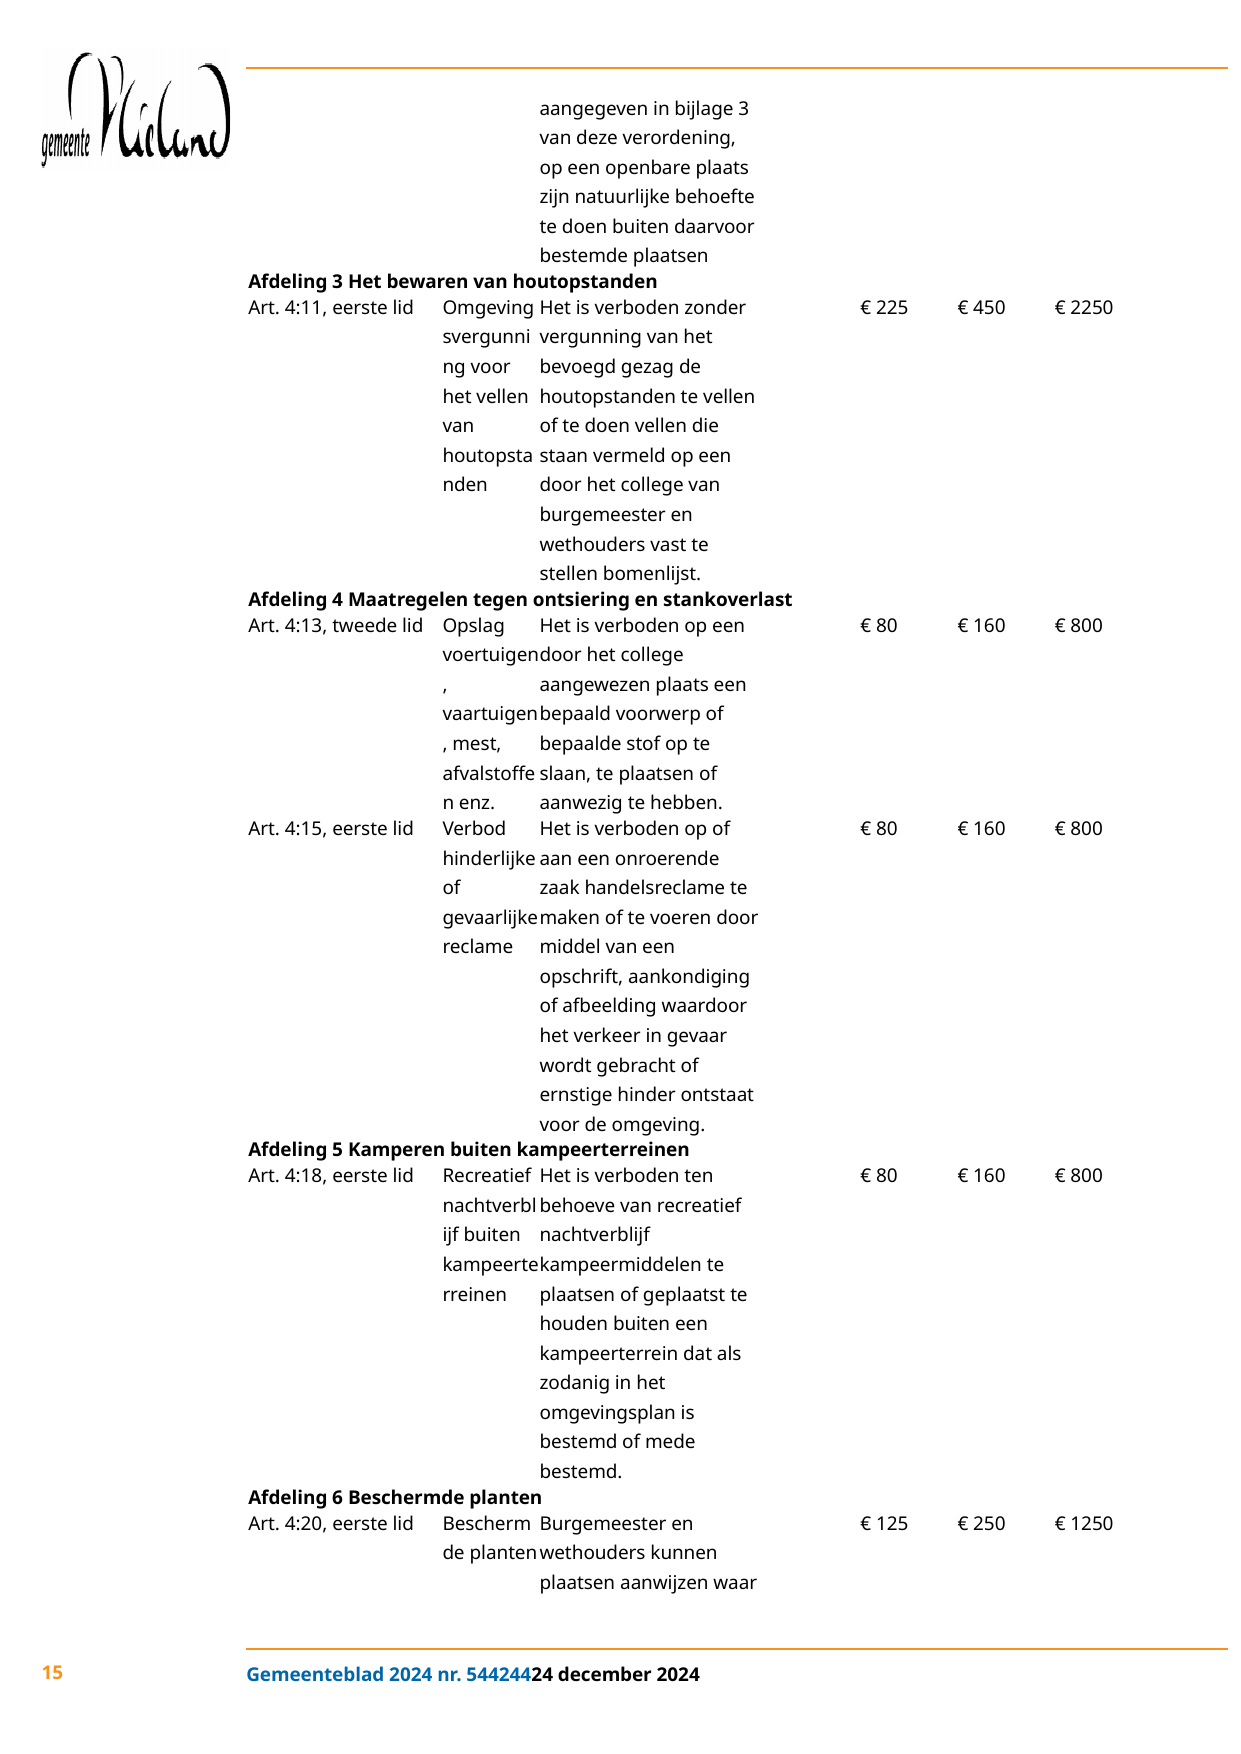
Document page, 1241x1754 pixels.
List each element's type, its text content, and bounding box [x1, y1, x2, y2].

table_cell € 1250 [1055, 1510, 1152, 1594]
table_cell € 125 [860, 1510, 957, 1594]
table_cell Verbod hinderlijke of gevaarlijke reclame [442, 815, 539, 1137]
table_cell Afdeling 3 Het bewaren van houtopstanden [248, 269, 1152, 294]
table_cell Afdeling 4 Maatregelen tegen ontsiering en stankoverlast [248, 586, 1152, 612]
table_cell Het is verboden ten behoeve van recreatief nachtverblijf kampeermiddelen te plaatsen of geplaatst te houden buiten een kampeerterrein dat als zodanig in het omgevingsplan is bestemd of mede bestemd. [539, 1163, 763, 1484]
table_cell [763, 294, 860, 586]
table_cell Het is verboden op of aan een onroerende zaak handelsreclame te maken of te voeren door middel van een opschrift, aankondiging of afbeelding waardoor het verkeer in gevaar wordt gebracht of ernstige hinder ontstaat voor de omgeving. [539, 815, 763, 1137]
table_cell Afdeling 6 Beschermde planten [248, 1484, 1152, 1510]
table_cell € 250 [957, 1510, 1054, 1594]
table_cell Omgevingsvergunning voor het vellen van houtopstanden [442, 294, 539, 586]
table_cell Recreatief nachtverblijf buiten kampeerterreinen [442, 1163, 539, 1484]
table_cell [860, 95, 957, 268]
table_cell € 2250 [1055, 294, 1152, 586]
table_cell € 800 [1055, 1163, 1152, 1484]
table_cell Art. 4:11, eerste lid [248, 294, 442, 586]
table_cell [442, 95, 539, 268]
table_cell [763, 1510, 860, 1594]
table_cell € 80 [860, 815, 957, 1137]
table_cell € 80 [860, 612, 957, 815]
table_cell Art. 4:20, eerste lid [248, 1510, 442, 1594]
table_cell € 800 [1055, 815, 1152, 1137]
table_cell Het is verboden op een door het college aangewezen plaats een bepaald voorwerp of bepaalde stof op te slaan, te plaatsen of aanwezig te hebben. [539, 612, 763, 815]
table_cell € 80 [860, 1163, 957, 1484]
table_cell [957, 95, 1054, 268]
table_cell Het is verboden zonder vergunning van het bevoegd gezag de houtopstanden te vellen of te doen vellen die staan vermeld op een door het college van burgemeester en wethouders vast te stellen bomenlijst. [539, 294, 763, 586]
table_cell € 800 [1055, 612, 1152, 815]
table_cell Art. 4:13, tweede lid [248, 612, 442, 815]
table_cell € 160 [957, 815, 1054, 1137]
table_cell € 450 [957, 294, 1054, 586]
table_cell [763, 815, 860, 1137]
table_cell Burgemeester en wethouders kunnen plaatsen aanwijzen waar [539, 1510, 763, 1594]
picture [41, 47, 231, 172]
table_cell € 160 [957, 612, 1054, 815]
table_cell Art. 4:18, eerste lid [248, 1163, 442, 1484]
table_cell [248, 95, 442, 268]
table_cell [763, 1163, 860, 1484]
table_cell [763, 612, 860, 815]
table_cell € 225 [860, 294, 957, 586]
table_cell Afdeling 5 Kamperen buiten kampeerterreinen [248, 1137, 1152, 1162]
table_cell € 160 [957, 1163, 1054, 1484]
table_cell aangegeven in bijlage 3 van deze verordening, op een openbare plaats zijn natuurlijke behoefte te doen buiten daarvoor bestemde plaatsen [539, 95, 763, 268]
table_cell Art. 4:15, eerste lid [248, 815, 442, 1137]
table_cell Beschermde planten [442, 1510, 539, 1594]
table_cell [763, 95, 860, 268]
table_cell Opslag voertuigen, vaartuigen, mest, afvalstoffen enz. [442, 612, 539, 815]
table_cell [1055, 95, 1152, 268]
